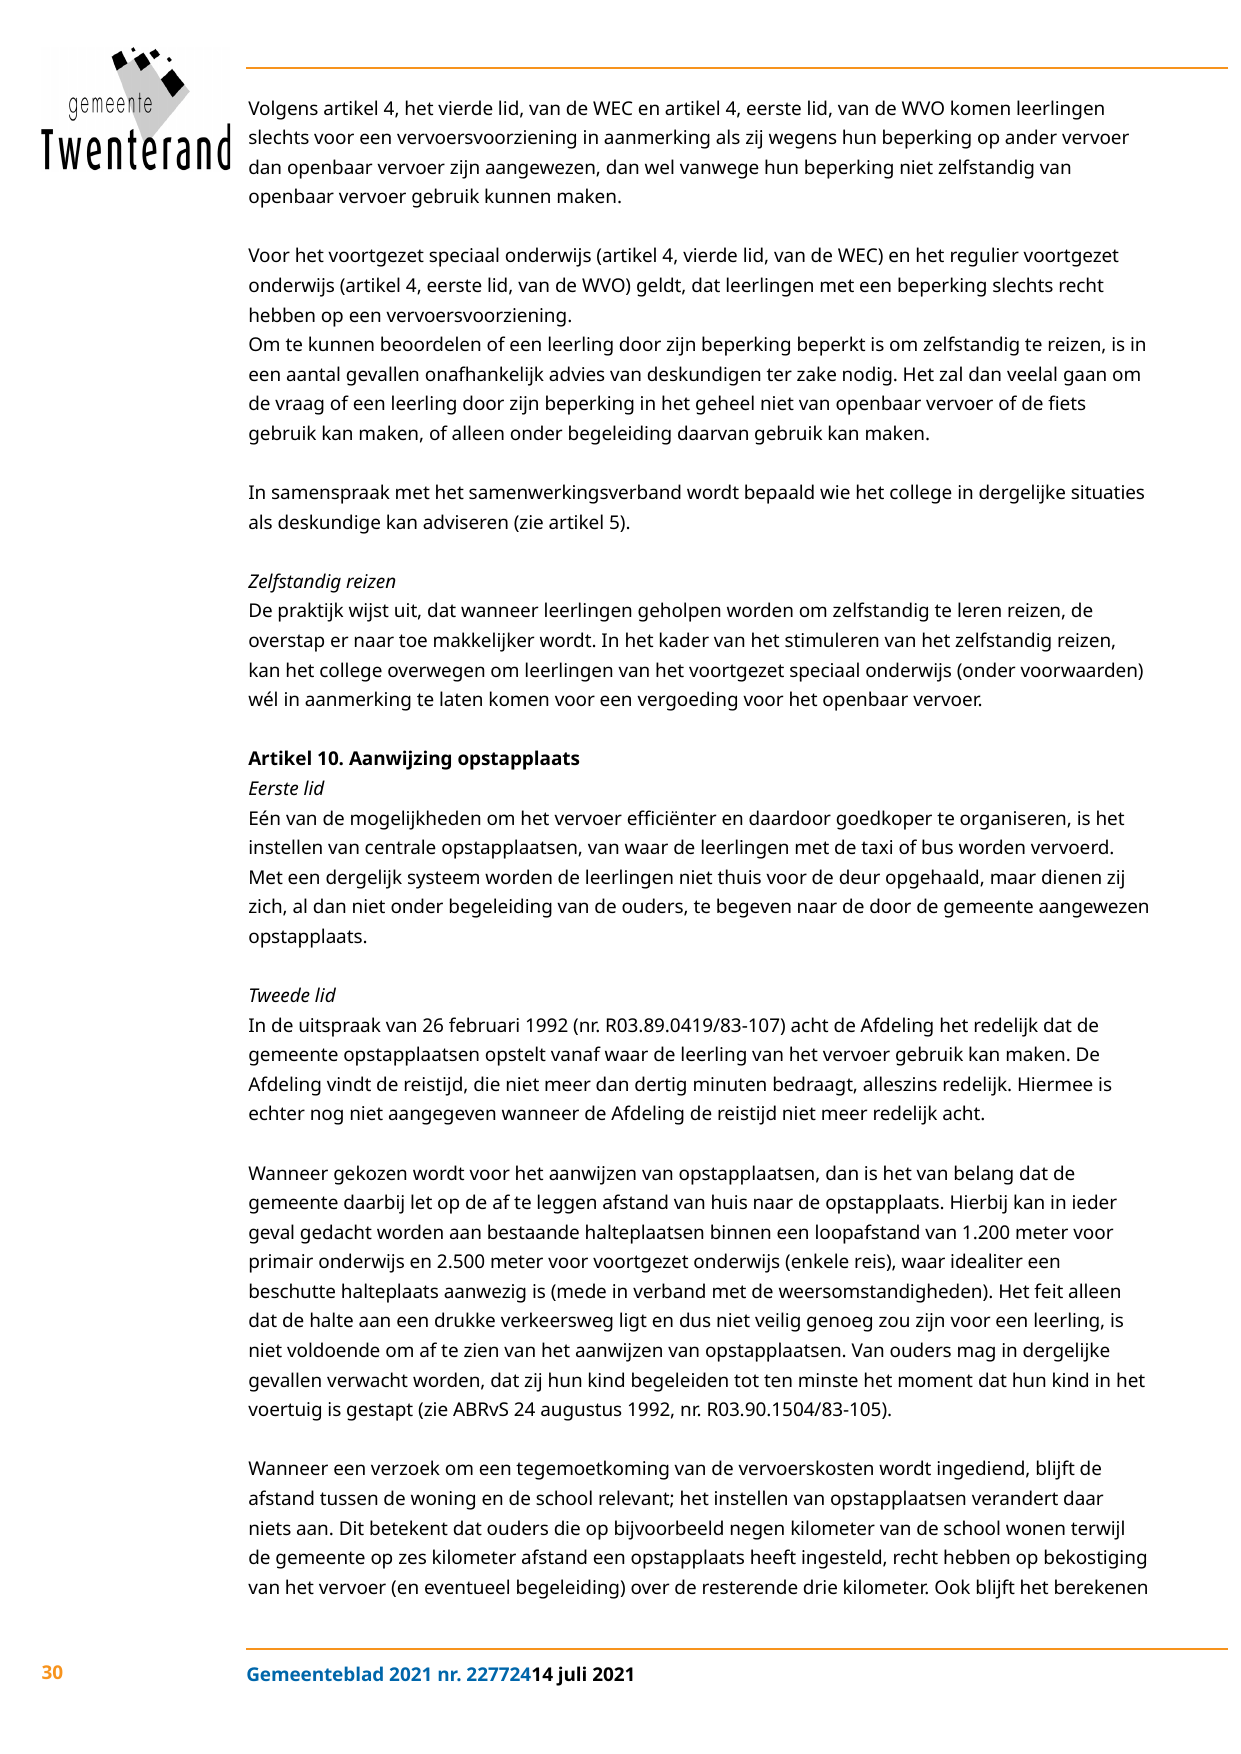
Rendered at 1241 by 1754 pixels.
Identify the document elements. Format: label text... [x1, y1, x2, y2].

text Wanneer een verzoek om een tegemoetkoming van de vervoerskosten wordt ingediend, blijft de afstand tussen de woning en de school relevant; het instellen van opstapplaatsen verandert daar niets aan. Dit betekent dat ouders die op bijvoorbeeld negen kilometer van de school wonen terwijl de gemeente op zes kilometer afstand een opstapplaats heeft ingesteld, recht hebben op bekostiging van het vervoer (en eventueel begeleiding) over de resterende drie kilometer. Ook blijft het berekenen [248, 1456, 1152, 1600]
text Volgens artikel 4, het vierde lid, van de WEC en artikel 4, eerste lid, van de WVO komen leerlingen slechts voor een vervoersvoorziening in aanmerking als zij wegens hun beperking op ander vervoer dan openbaar vervoer zijn aangewezen, dan wel vanwege hun beperking niet zelfstandig van openbaar vervoer gebruik kunnen maken. [248, 95, 1152, 209]
text Voor het voortgezet speciaal onderwijs (artikel 4, vierde lid, van de WEC) en het regulier voortgezet onderwijs (artikel 4, eerste lid, van de WVO) geldt, dat leerlingen met een beperking slechts recht hebben op een vervoersvoorziening. [248, 243, 1152, 328]
text Zelfstandig reizen [248, 568, 1152, 594]
text Eerste lid [248, 775, 1152, 801]
picture [41, 47, 231, 172]
text Om te kunnen beoordelen of een leerling door zijn beperking beperkt is om zelfstandig te reizen, is in een aantal gevallen onafhankelijk advies van deskundigen ter zake nodig. Het zal dan veelal gaan om de vraag of een leerling door zijn beperking in het geheel niet van openbaar vervoer of de fiets gebruik kan maken, of alleen onder begeleiding daarvan gebruik kan maken. [248, 331, 1152, 446]
text Wanneer gekozen wordt voor het aanwijzen van opstapplaatsen, dan is het van belang dat de gemeente daarbij let op de af te leggen afstand van huis naar de opstapplaats. Hierbij kan in ieder geval gedacht worden aan bestaande halteplaatsen binnen een loopafstand van 1.200 meter voor primair onderwijs en 2.500 meter voor voortgezet onderwijs (enkele reis), waar idealiter een beschutte halteplaats aanwezig is (mede in verband met de weersomstandigheden). Het feit alleen dat de halte aan een drukke verkeersweg ligt en dus niet veilig genoeg zou zijn voor een leerling, is niet voldoende om af te zien van het aanwijzen van opstapplaatsen. Van ouders mag in dergelijke gevallen verwacht worden, dat zij hun kind begeleiden tot ten minste het moment dat hun kind in het voertuig is gestapt (zie ABRvS 24 augustus 1992, nr. R03.90.1504/83-105). [248, 1160, 1152, 1422]
text Artikel 10. Aanwijzing opstapplaats [248, 746, 1152, 771]
text In de uitspraak van 26 februari 1992 (nr. R03.89.0419/83-107) acht de Afdeling het redelijk dat de gemeente opstapplaatsen opstelt vanaf waar de leerling van het vervoer gebruik kan maken. De Afdeling vindt de reistijd, die niet meer dan dertig minuten bedraagt, alleszins redelijk. Hiermee is echter nog niet aangegeven wanneer de Afdeling de reistijd niet meer redelijk acht. [248, 1012, 1152, 1126]
text Eén van de mogelijkheden om het vervoer efficiënter en daardoor goedkoper te organiseren, is het instellen van centrale opstapplaatsen, van waar de leerlingen met de taxi of bus worden vervoerd. Met een dergelijk systeem worden de leerlingen niet thuis voor de deur opgehaald, maar dienen zij zich, al dan niet onder begeleiding van de ouders, te begeven naar de door de gemeente aangewezen opstapplaats. [248, 805, 1152, 949]
text De praktijk wijst uit, dat wanneer leerlingen geholpen worden om zelfstandig te leren reizen, de overstap er naar toe makkelijker wordt. In het kader van het stimuleren van het zelfstandig reizen, kan het college overwegen om leerlingen van het voortgezet speciaal onderwijs (onder voorwaarden) wél in aanmerking te laten komen voor een vergoeding voor het openbaar vervoer. [248, 598, 1152, 712]
text Tweede lid [248, 982, 1152, 1008]
text In samenspraak met het samenwerkingsverband wordt bepaald wie het college in dergelijke situaties als deskundige kan adviseren (zie artikel 5). [248, 479, 1152, 535]
